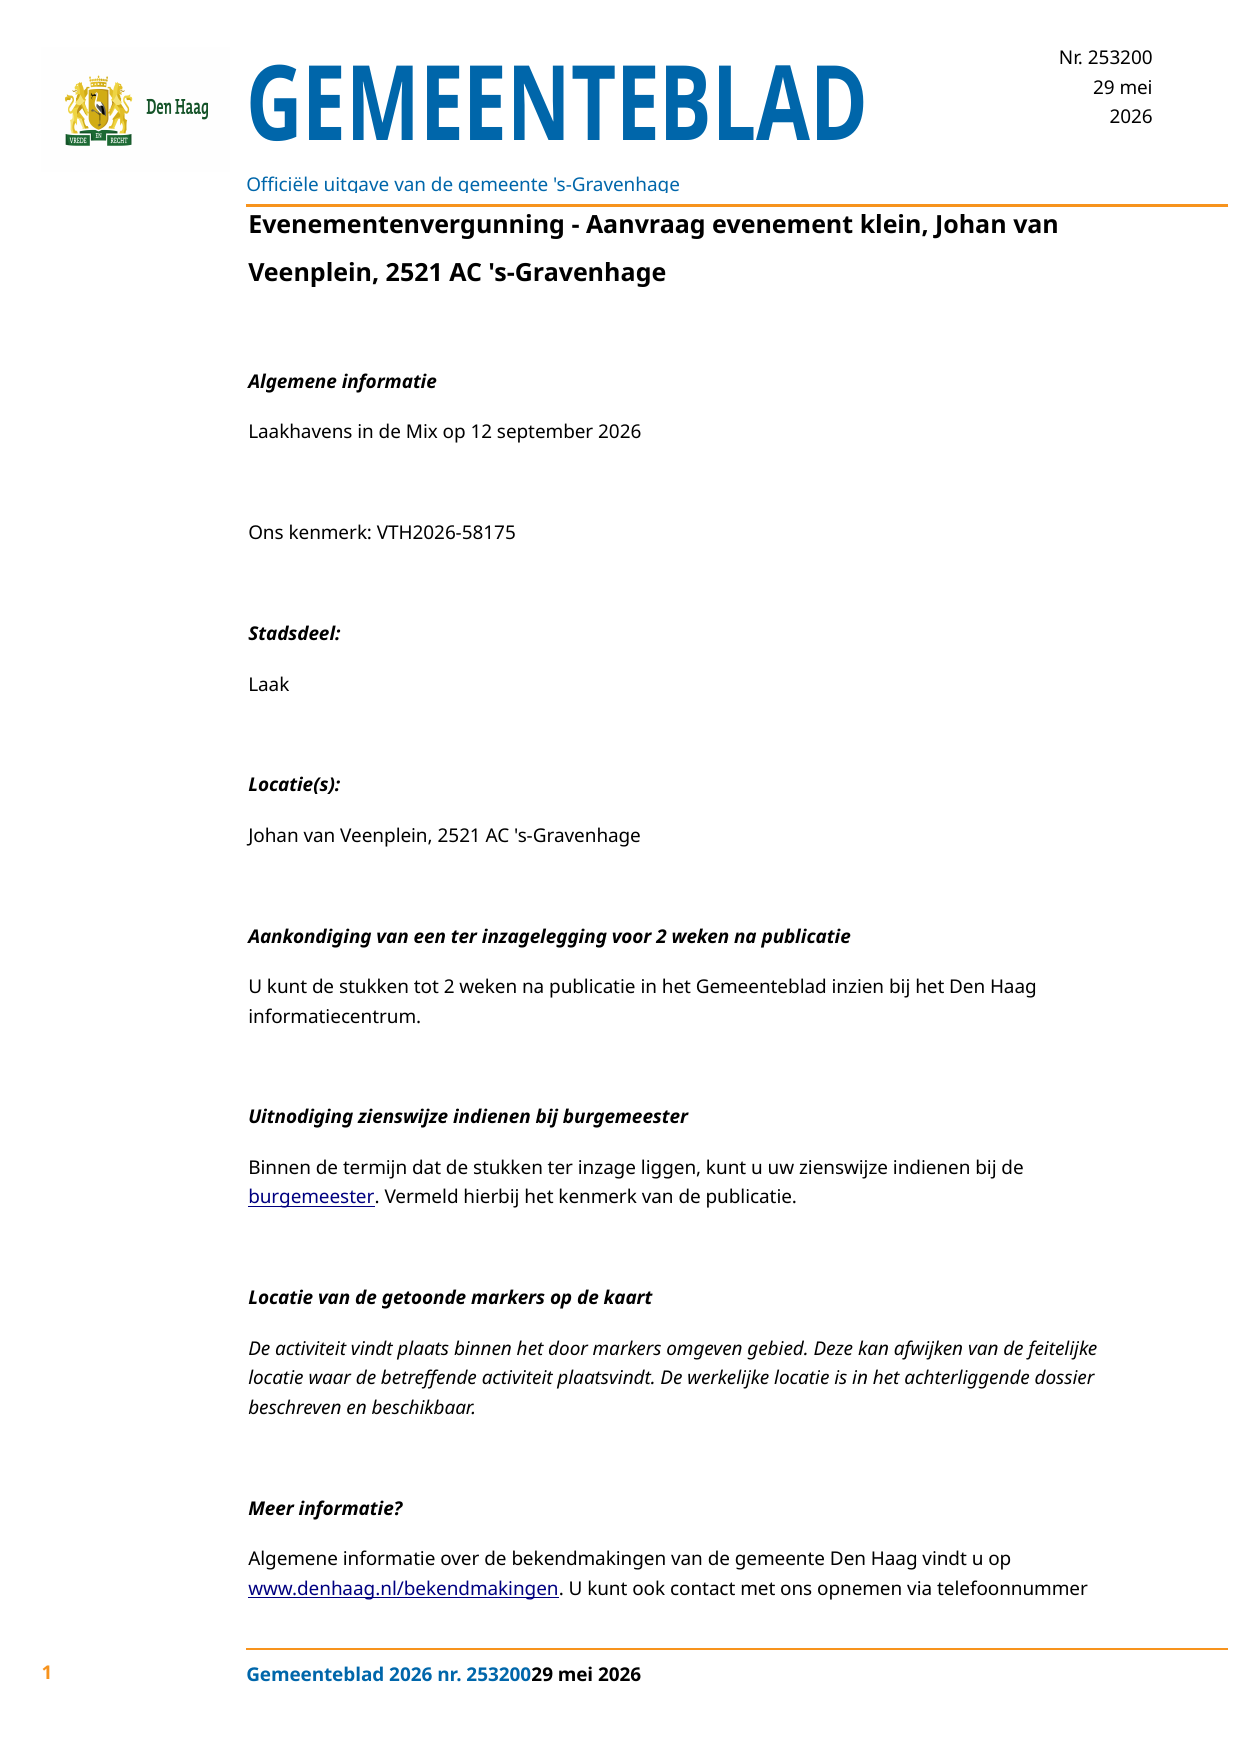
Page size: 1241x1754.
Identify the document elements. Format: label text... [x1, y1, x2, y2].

text Johan van Veenplein, 2521 AC 's-Gravenhage [248, 822, 1152, 848]
text Stadsdeel: [248, 620, 1152, 646]
text U kunt de stukken tot 2 weken na publicatie in het Gemeenteblad inzien bij het Den Haag informatiecentrum. [248, 973, 1152, 1029]
text Evenementenvergunning - Aanvraag evenement klein, Johan van Veenplein, 2521 AC 's-Gravenhage [248, 207, 1152, 288]
text De activiteit vindt plaats binnen het door markers omgeven gebied. Deze kan afwijken van de feitelijke locatie waar de betreffende activiteit plaatsvindt. De werkelijke locatie is in het achterliggende dossier beschreven en beschikbaar. [248, 1335, 1152, 1420]
text Binnen de termijn dat de stukken ter inzage liggen, kunt u uw zienswijze indienen bij de burgemeester. Vermeld hierbij het kenmerk van de publicatie. [248, 1154, 1152, 1209]
text Algemene informatie [248, 368, 1152, 394]
text Uitnodiging zienswijze indienen bij burgemeester [248, 1104, 1152, 1129]
text Ons kenmerk: VTH2026-58175 [248, 519, 1152, 545]
text Locatie van de getoonde markers op de kaart [248, 1284, 1152, 1310]
text Laakhavens in de Mix op 12 september 2026 [248, 419, 1152, 444]
text Laak [248, 671, 1152, 697]
text Meer informatie? [248, 1495, 1152, 1521]
text Algemene informatie over de bekendmakingen van de gemeente Den Haag vindt u op www.denhaag.nl/bekendmakingen. U kunt ook contact met ons opnemen via telefoonnummer [248, 1545, 1152, 1601]
picture [41, 47, 231, 172]
text Locatie(s): [248, 772, 1152, 797]
text Aankondiging van een ter inzagelegging voor 2 weken na publicatie [248, 923, 1152, 949]
